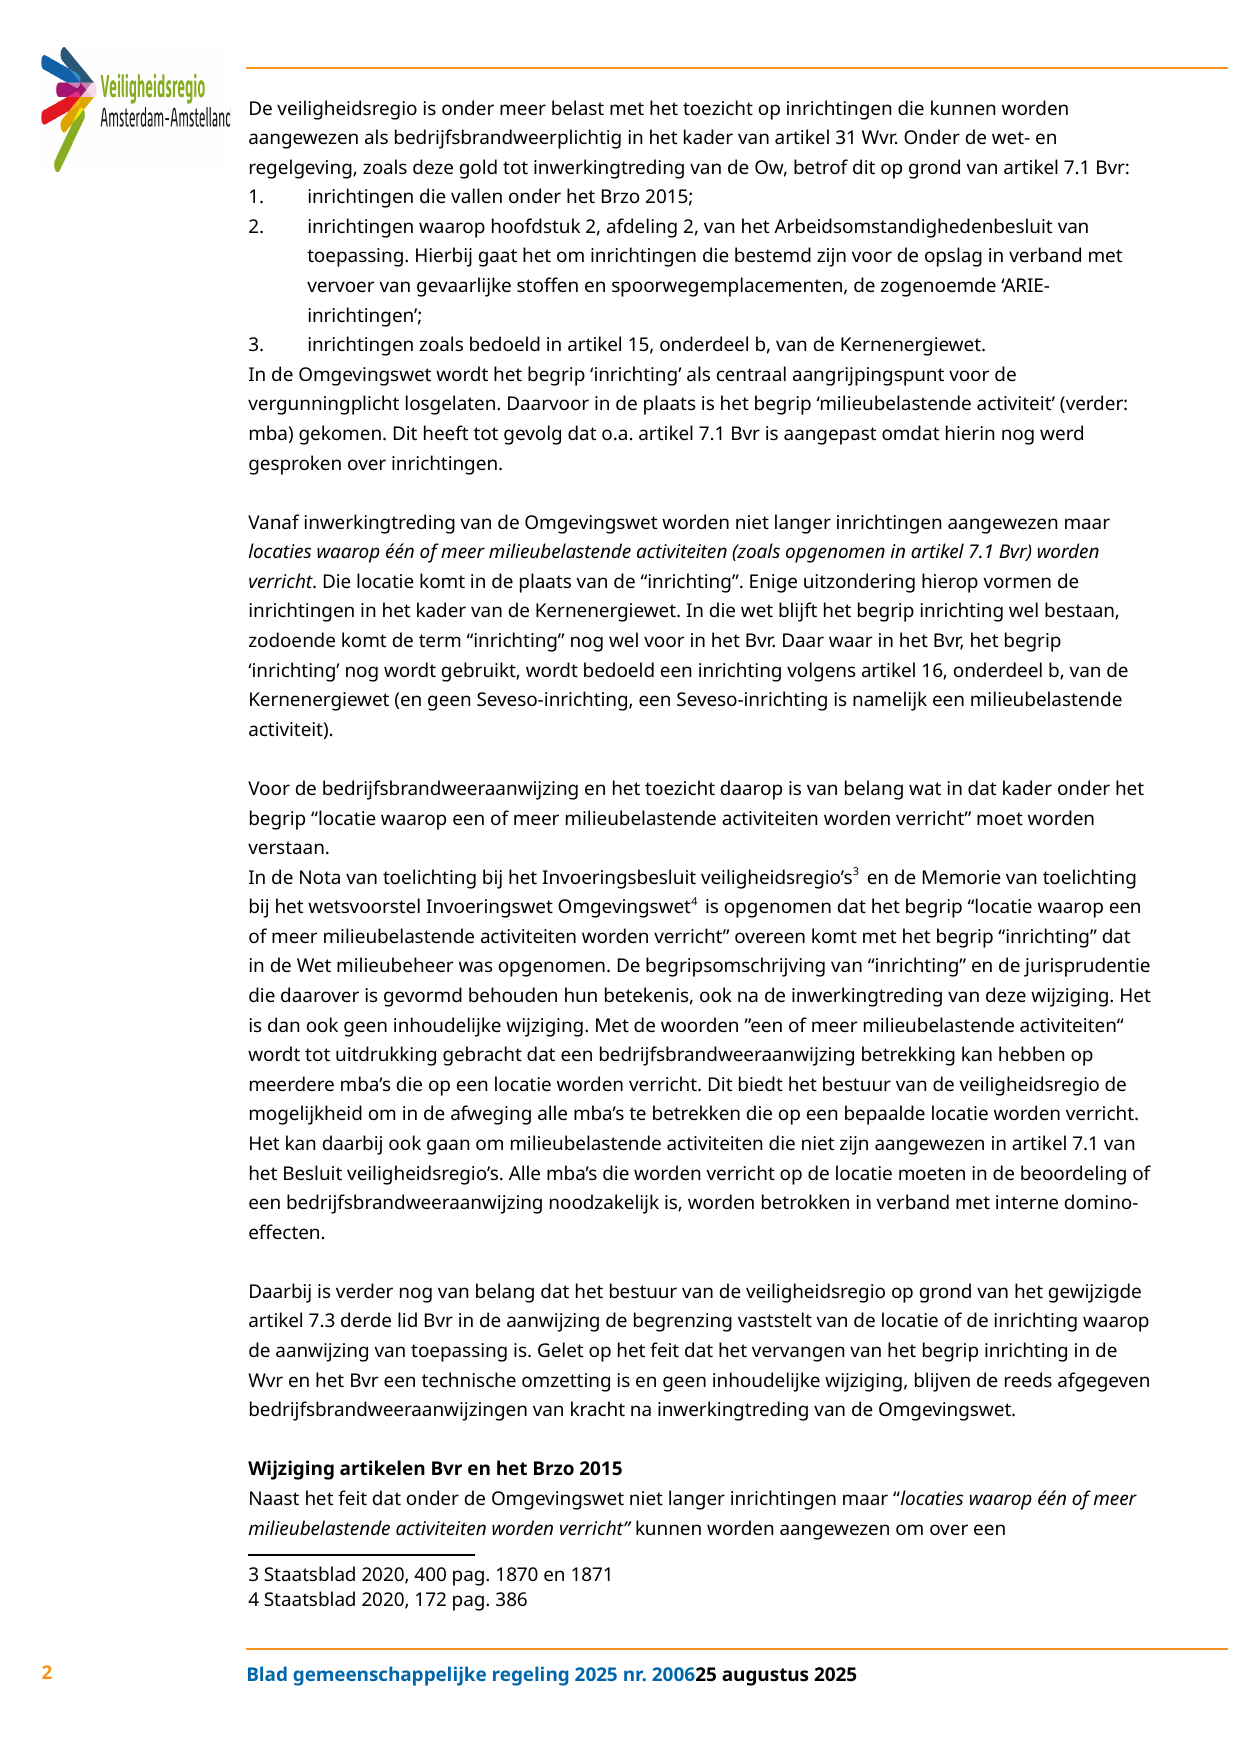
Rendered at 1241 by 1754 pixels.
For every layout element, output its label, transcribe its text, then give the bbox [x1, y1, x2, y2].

text Daarbij is verder nog van belang dat het bestuur van de veiligheidsregio op grond van het gewijzigde artikel 7.3 derde lid Bvr in de aanwijzing de begrenzing vaststelt van de locatie of de inrichting waarop de aanwijzing van toepassing is. Gelet op het feit dat het vervangen van het begrip inrichting in de Wvr en het Bvr een technische omzetting is en geen inhoudelijke wijziging, blijven de reeds afgegeven bedrijfsbrandweeraanwijzingen van kracht na inwerkingtreding van de Omgevingswet. [248, 1278, 1152, 1422]
text Vanaf inwerkingtreding van de Omgevingswet worden niet langer inrichtingen aangewezen maar locaties waarop één of meer milieubelastende activiteiten (zoals opgenomen in artikel 7.1 Bvr) worden verricht. Die locatie komt in de plaats van de “inrichting”. Enige uitzondering hierop vormen de inrichtingen in het kader van de Kernenergiewet. In die wet blijft het begrip inrichting wel bestaan, zodoende komt de term “inrichting” nog wel voor in het Bvr. Daar waar in het Bvr, het begrip ‘inrichting’ nog wordt gebruikt, wordt bedoeld een inrichting volgens artikel 16, onderdeel b, van de Kernenergiewet (en geen Seveso-inrichting, een Seveso-inrichting is namelijk een milieubelastende activiteit). [248, 509, 1152, 742]
text In de Nota van toelichting bij het Invoeringsbesluit veiligheidsregio’s en de Memorie van toelichting bij het wetsvoorstel Invoeringswet Omgevingswet is opgenomen dat het begrip “locatie waarop een of meer milieubelastende activiteiten worden verricht” overeen komt met het begrip “inrichting” dat in de Wet milieubeheer was opgenomen. De begripsomschrijving van “inrichting” en de jurisprudentie die daarover is gevormd behouden hun betekenis, ook na de inwerkingtreding van deze wijziging. Het is dan ook geen inhoudelijke wijziging. Met de woorden ”een of meer milieubelastende activiteiten“ wordt tot uitdrukking gebracht dat een bedrijfsbrandweeraanwijzing betrekking kan hebben op meerdere mba’s die op een locatie worden verricht. Dit biedt het bestuur van de veiligheidsregio de mogelijkheid om in de afweging alle mba’s te betrekken die op een bepaalde locatie worden verricht. Het kan daarbij ook gaan om milieubelastende activiteiten die niet zijn aangewezen in artikel 7.1 van het Besluit veiligheidsregio’s. Alle mba’s die worden verricht op de locatie moeten in de beoordeling of een bedrijfsbrandweeraanwijzing noodzakelijk is, worden betrokken in verband met interne domino-effecten. [248, 864, 1152, 1245]
list inrichtingen die vallen onder het Brzo 2015; [248, 183, 1152, 209]
text Voor de bedrijfsbrandweeraanwijzing en het toezicht daarop is van belang wat in dat kader onder het begrip “locatie waarop een of meer milieubelastende activiteiten worden verricht” moet worden verstaan. [248, 775, 1152, 860]
text Staatsblad 2020, 172 pag. 386 [248, 1586, 1152, 1612]
text In de Omgevingswet wordt het begrip ‘inrichting’ als centraal aangrijpingspunt voor de vergunningplicht losgelaten. Daarvoor in de plaats is het begrip ‘milieubelastende activiteit’ (verder: mba) gekomen. Dit heeft tot gevolg dat o.a. artikel 7.1 Bvr is aangepast omdat hierin nog werd gesproken over inrichtingen. [248, 361, 1152, 476]
text Naast het feit dat onder de Omgevingswet niet langer inrichtingen maar “locaties waarop één of meer milieubelastende activiteiten worden verricht” kunnen worden aangewezen om over een [248, 1485, 1152, 1541]
text Staatsblad 2020, 400 pag. 1870 en 1871 [248, 1561, 1152, 1586]
text De veiligheidsregio is onder meer belast met het toezicht op inrichtingen die kunnen worden aangewezen als bedrijfsbrandweerplichtig in het kader van artikel 31 Wvr. Onder de wet- en regelgeving, zoals deze gold tot inwerkingtreding van de Ow, betrof dit op grond van artikel 7.1 Bvr: [248, 95, 1152, 180]
text Wijziging artikelen Bvr en het Brzo 2015 [248, 1456, 1152, 1481]
picture [41, 47, 231, 172]
list inrichtingen zoals bedoeld in artikel 15, onderdeel b, van de Kernenergiewet. [248, 331, 1152, 357]
list inrichtingen waarop hoofdstuk 2, afdeling 2, van het Arbeidsomstandighedenbesluit van toepassing. Hierbij gaat het om inrichtingen die bestemd zijn voor de opslag in verband met vervoer van gevaarlijke stoffen en spoorwegemplacementen, de zogenoemde ‘ARIE-inrichtingen’; [248, 213, 1152, 328]
